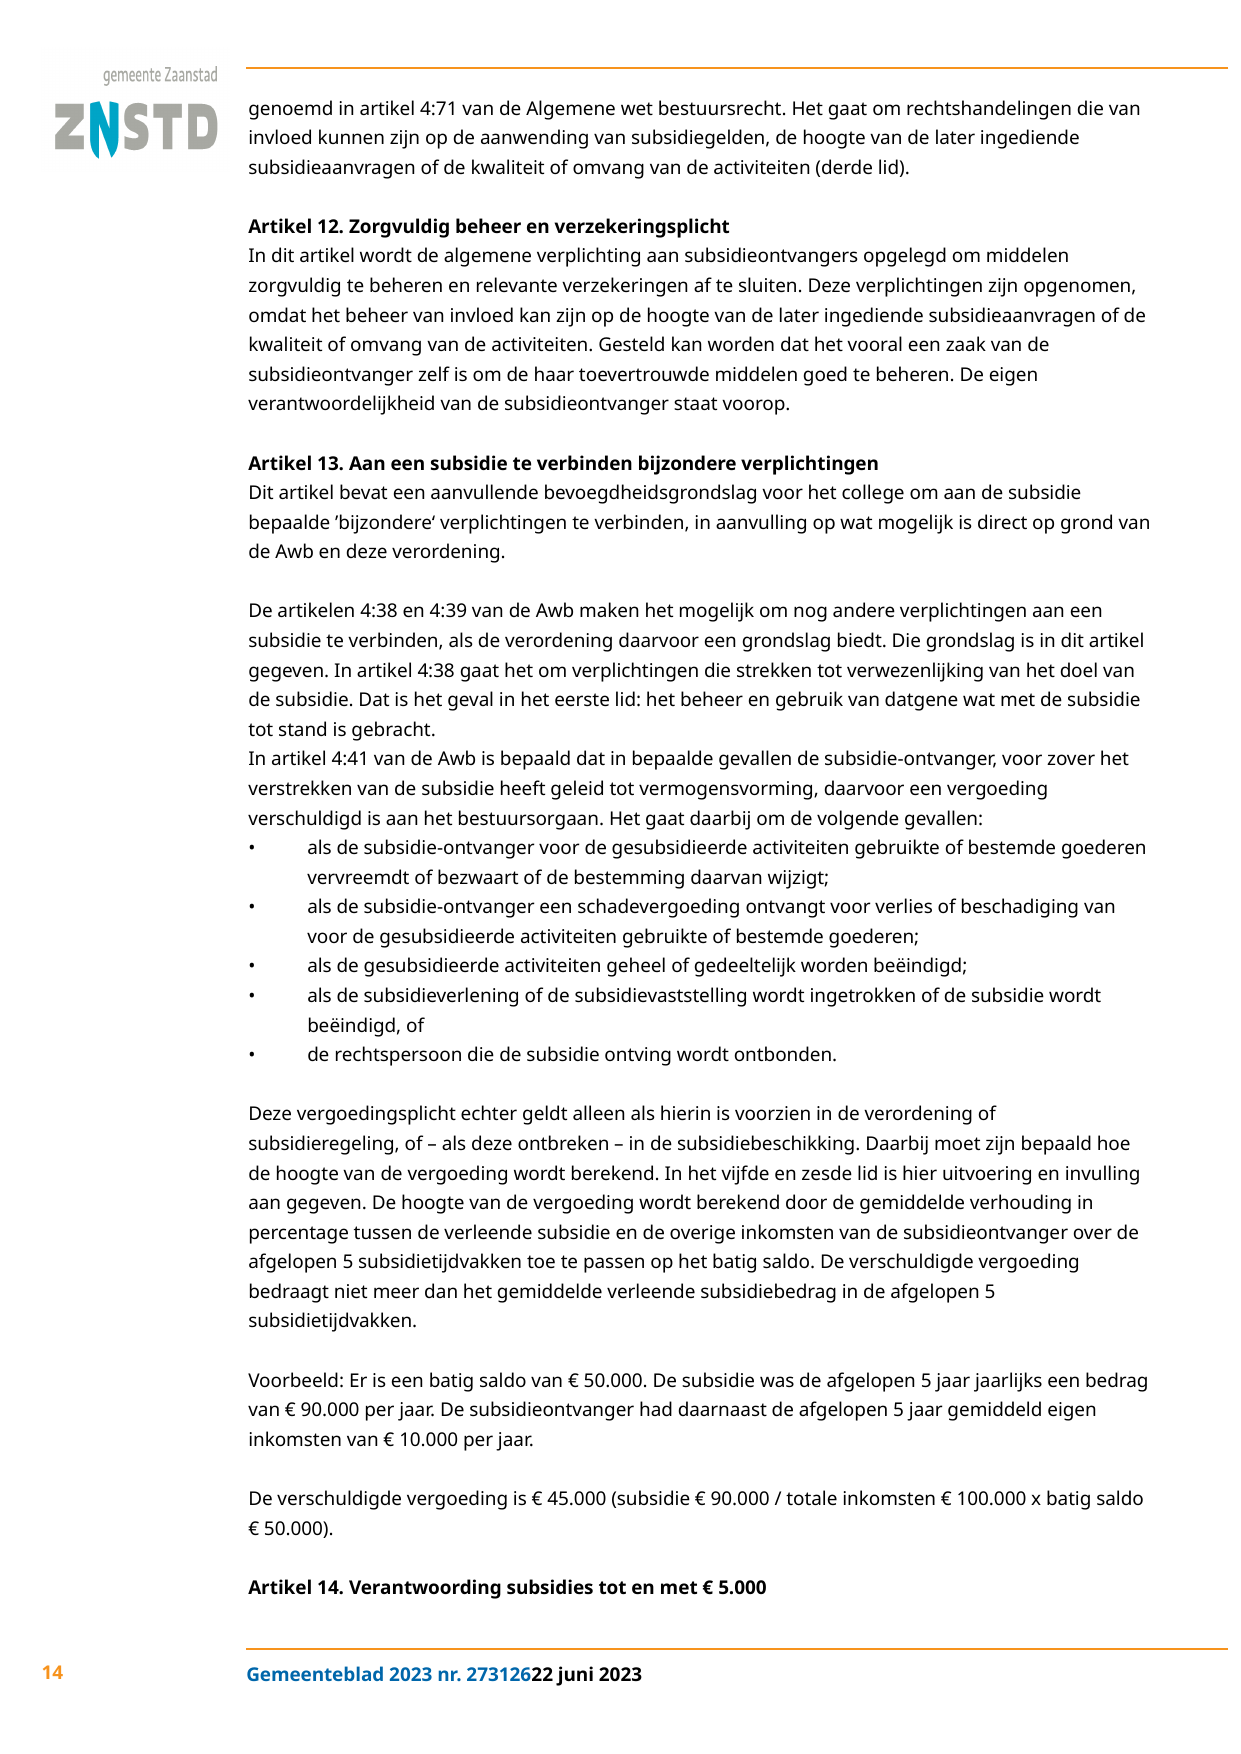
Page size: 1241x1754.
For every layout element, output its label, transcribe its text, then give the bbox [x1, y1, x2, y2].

text genoemd in artikel 4:71 van de Algemene wet bestuursrecht. Het gaat om rechtshandelingen die van invloed kunnen zijn op de aanwending van subsidiegelden, de hoogte van de later ingediende subsidieaanvragen of de kwaliteit of omvang van de activiteiten (derde lid). [248, 95, 1152, 180]
text Artikel 13. Aan een subsidie te verbinden bijzondere verplichtingen [248, 450, 1152, 476]
list als de gesubsidieerde activiteiten geheel of gedeeltelijk worden beëindigd; [248, 953, 1152, 978]
text Voorbeeld: Er is een batig saldo van € 50.000. De subsidie was de afgelopen 5 jaar jaarlijks een bedrag van € 90.000 per jaar. De subsidieontvanger had daarnaast de afgelopen 5 jaar gemiddeld eigen inkomsten van € 10.000 per jaar. [248, 1367, 1152, 1452]
list de rechtspersoon die de subsidie ontving wordt ontbonden. [248, 1041, 1152, 1067]
text Artikel 14. Verantwoording subsidies tot en met € 5.000 [248, 1574, 1152, 1600]
text Dit artikel bevat een aanvullende bevoegdheidsgrondslag voor het college om aan de subsidie bepaalde ’bijzondere‘ verplichtingen te verbinden, in aanvulling op wat mogelijk is direct op grond van de Awb en deze verordening. [248, 479, 1152, 564]
text In artikel 4:41 van de Awb is bepaald dat in bepaalde gevallen de subsidie-ontvanger, voor zover het verstrekken van de subsidie heeft geleid tot vermogensvorming, daarvoor een vergoeding verschuldigd is aan het bestuursorgaan. Het gaat daarbij om de volgende gevallen: [248, 746, 1152, 831]
picture [41, 47, 231, 172]
text De artikelen 4:38 en 4:39 van de Awb maken het mogelijk om nog andere verplichtingen aan een subsidie te verbinden, als de verordening daarvoor een grondslag biedt. Die grondslag is in dit artikel gegeven. In artikel 4:38 gaat het om verplichtingen die strekken tot verwezenlijking van het doel van de subsidie. Dat is het geval in het eerste lid: het beheer en gebruik van datgene wat met de subsidie tot stand is gebracht. [248, 598, 1152, 742]
text In dit artikel wordt de algemene verplichting aan subsidieontvangers opgelegd om middelen zorgvuldig te beheren en relevante verzekeringen af te sluiten. Deze verplichtingen zijn opgenomen, omdat het beheer van invloed kan zijn op de hoogte van de later ingediende subsidieaanvragen of de kwaliteit of omvang van de activiteiten. Gesteld kan worden dat het vooral een zaak van de subsidieontvanger zelf is om de haar toevertrouwde middelen goed te beheren. De eigen verantwoordelijkheid van de subsidieontvanger staat voorop. [248, 243, 1152, 416]
list als de subsidie-ontvanger voor de gesubsidieerde activiteiten gebruikte of bestemde goederen vervreemdt of bezwaart of de bestemming daarvan wijzigt; [248, 834, 1152, 890]
text Deze vergoedingsplicht echter geldt alleen als hierin is voorzien in de verordening of subsidieregeling, of – als deze ontbreken – in de subsidiebeschikking. Daarbij moet zijn bepaald hoe de hoogte van de vergoeding wordt berekend. In het vijfde en zesde lid is hier uitvoering en invulling aan gegeven. De hoogte van de vergoeding wordt berekend door de gemiddelde verhouding in percentage tussen de verleende subsidie en de overige inkomsten van de subsidieontvanger over de afgelopen 5 subsidietijdvakken toe te passen op het batig saldo. De verschuldigde vergoeding bedraagt niet meer dan het gemiddelde verleende subsidiebedrag in de afgelopen 5 subsidietijdvakken. [248, 1101, 1152, 1333]
text Artikel 12. Zorgvuldig beheer en verzekeringsplicht [248, 213, 1152, 239]
text De verschuldigde vergoeding is € 45.000 (subsidie € 90.000 / totale inkomsten € 100.000 x batig saldo € 50.000). [248, 1485, 1152, 1541]
list als de subsidie-ontvanger een schadevergoeding ontvangt voor verlies of beschadiging van voor de gesubsidieerde activiteiten gebruikte of bestemde goederen; [248, 893, 1152, 949]
list als de subsidieverlening of de subsidievaststelling wordt ingetrokken of de subsidie wordt beëindigd, of [248, 982, 1152, 1038]
